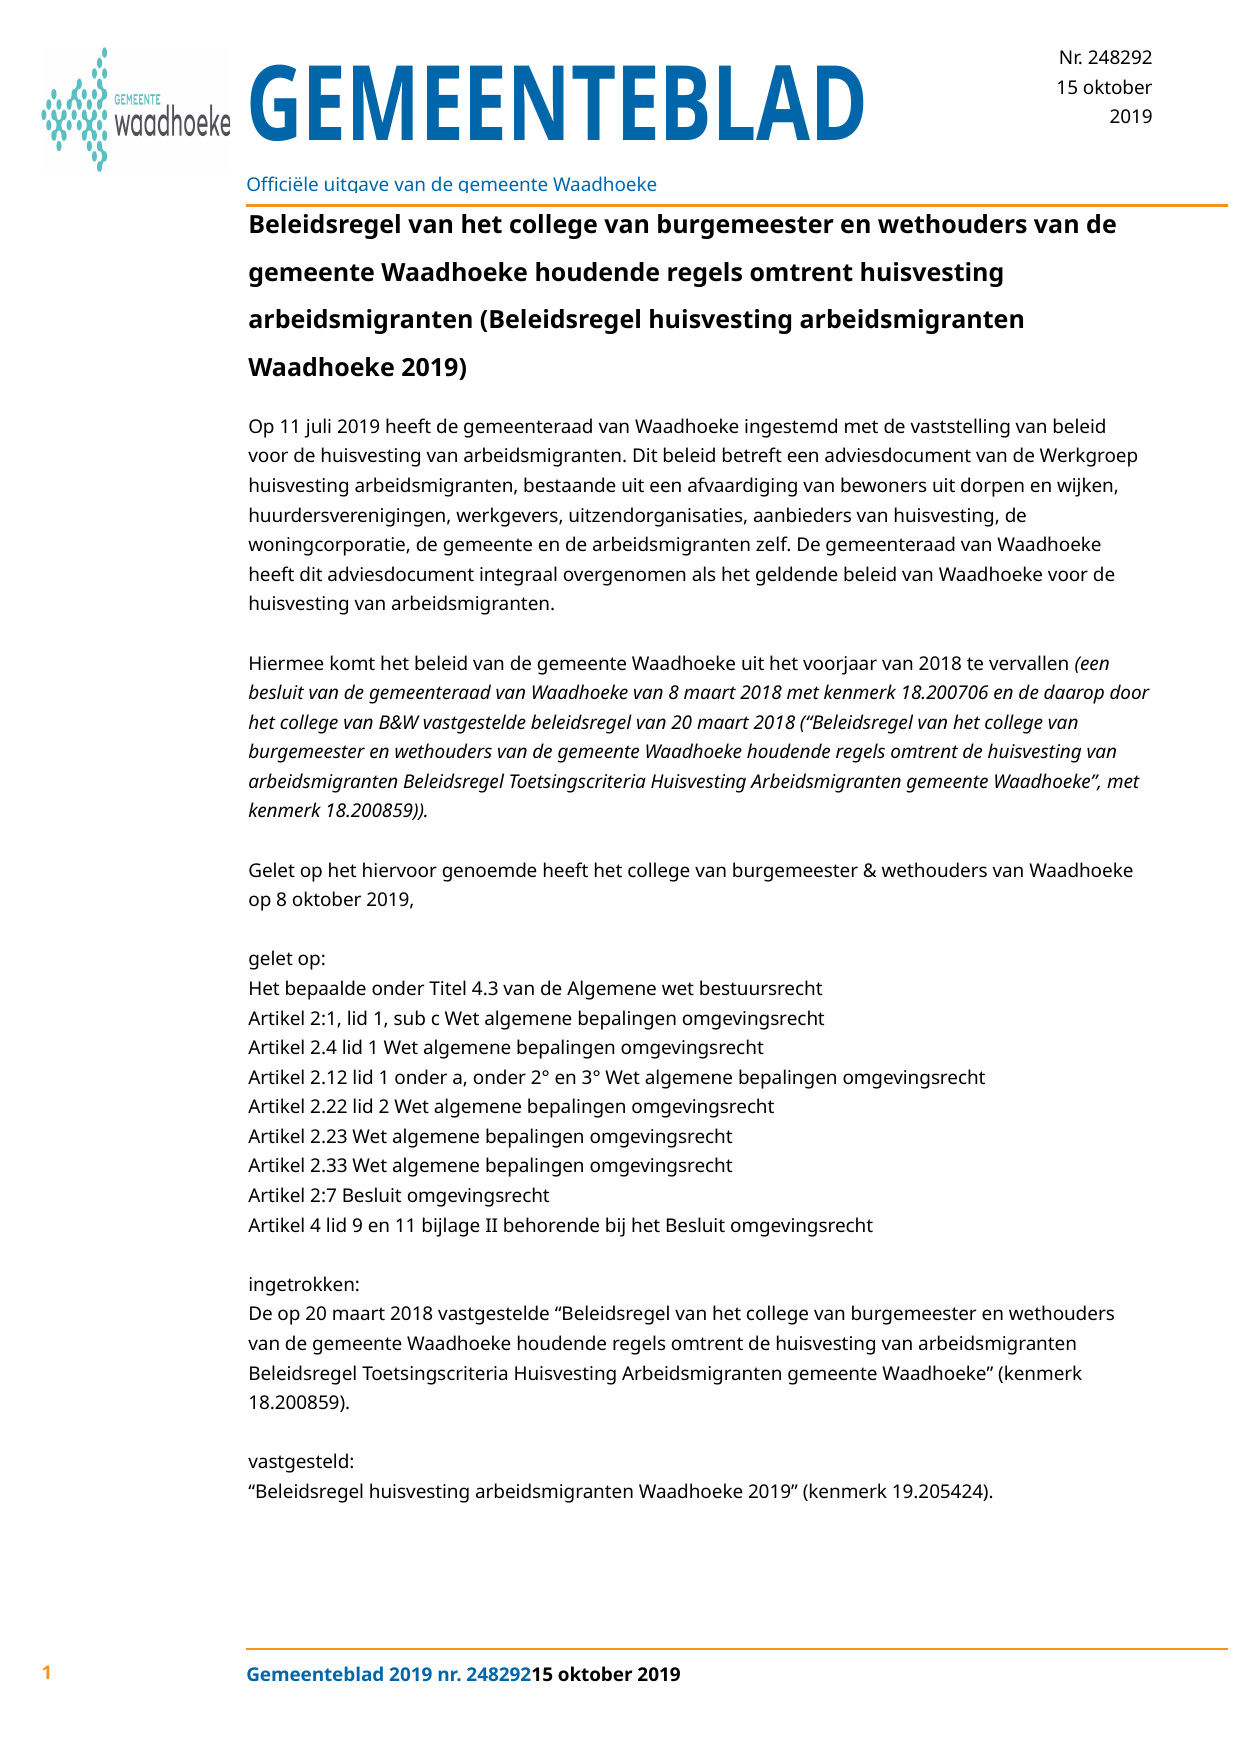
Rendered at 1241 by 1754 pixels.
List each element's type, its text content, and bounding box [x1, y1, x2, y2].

text ingetrokken: [248, 1271, 1152, 1297]
text “Beleidsregel huisvesting arbeidsmigranten Waadhoeke 2019” (kenmerk 19.205424). [248, 1478, 1152, 1504]
text Artikel 2.23 Wet algemene bepalingen omgevingsrecht [248, 1123, 1152, 1149]
text Hiermee komt het beleid van de gemeente Waadhoeke uit het voorjaar van 2018 te vervallen (een besluit van de gemeenteraad van Waadhoeke van 8 maart 2018 met kenmerk 18.200706 en de daarop door het college van B&W vastgestelde beleidsregel van 20 maart 2018 (“Beleidsregel van het college van burgemeester en wethouders van de gemeente Waadhoeke houdende regels omtrent de huisvesting van arbeidsmigranten Beleidsregel Toetsingscriteria Huisvesting Arbeidsmigranten gemeente Waadhoeke”, met kenmerk 18.200859)). [248, 650, 1152, 823]
text Gelet op het hiervoor genoemde heeft het college van burgemeester & wethouders van Waadhoeke op 8 oktober 2019, [248, 857, 1152, 912]
text Op 11 juli 2019 heeft de gemeenteraad van Waadhoeke ingestemd met de vaststelling van beleid voor de huisvesting van arbeidsmigranten. Dit beleid betreft een adviesdocument van de Werkgroep huisvesting arbeidsmigranten, bestaande uit een afvaardiging van bewoners uit dorpen en wijken, huurdersverenigingen, werkgevers, uitzendorganisaties, aanbieders van huisvesting, de woningcorporatie, de gemeente en de arbeidsmigranten zelf. De gemeenteraad van Waadhoeke heeft dit adviesdocument integraal overgenomen als het geldende beleid van Waadhoeke voor de huisvesting van arbeidsmigranten. [248, 413, 1152, 616]
text Artikel 2.33 Wet algemene bepalingen omgevingsrecht [248, 1153, 1152, 1178]
text Artikel 2:1, lid 1, sub c Wet algemene bepalingen omgevingsrecht [248, 1005, 1152, 1031]
text Beleidsregel van het college van burgemeester en wethouders van de gemeente Waadhoeke houdende regels omtrent huisvesting arbeidsmigranten (Beleidsregel huisvesting arbeidsmigranten Waadhoeke 2019) [248, 207, 1152, 384]
text Artikel 2:7 Besluit omgevingsrecht [248, 1182, 1152, 1208]
text Artikel 2.12 lid 1 onder a, onder 2° en 3° Wet algemene bepalingen omgevingsrecht [248, 1064, 1152, 1090]
picture [41, 47, 231, 172]
text Artikel 4 lid 9 en 11 bijlage II behorende bij het Besluit omgevingsrecht [248, 1212, 1152, 1238]
text gelet op: [248, 946, 1152, 971]
text Artikel 2.4 lid 1 Wet algemene bepalingen omgevingsrecht [248, 1034, 1152, 1060]
text vastgesteld: [248, 1448, 1152, 1474]
text Het bepaalde onder Titel 4.3 van de Algemene wet bestuursrecht [248, 975, 1152, 1001]
text De op 20 maart 2018 vastgestelde “Beleidsregel van het college van burgemeester en wethouders van de gemeente Waadhoeke houdende regels omtrent de huisvesting van arbeidsmigranten Beleidsregel Toetsingscriteria Huisvesting Arbeidsmigranten gemeente Waadhoeke” (kenmerk 18.200859). [248, 1301, 1152, 1415]
text Artikel 2.22 lid 2 Wet algemene bepalingen omgevingsrecht [248, 1093, 1152, 1119]
